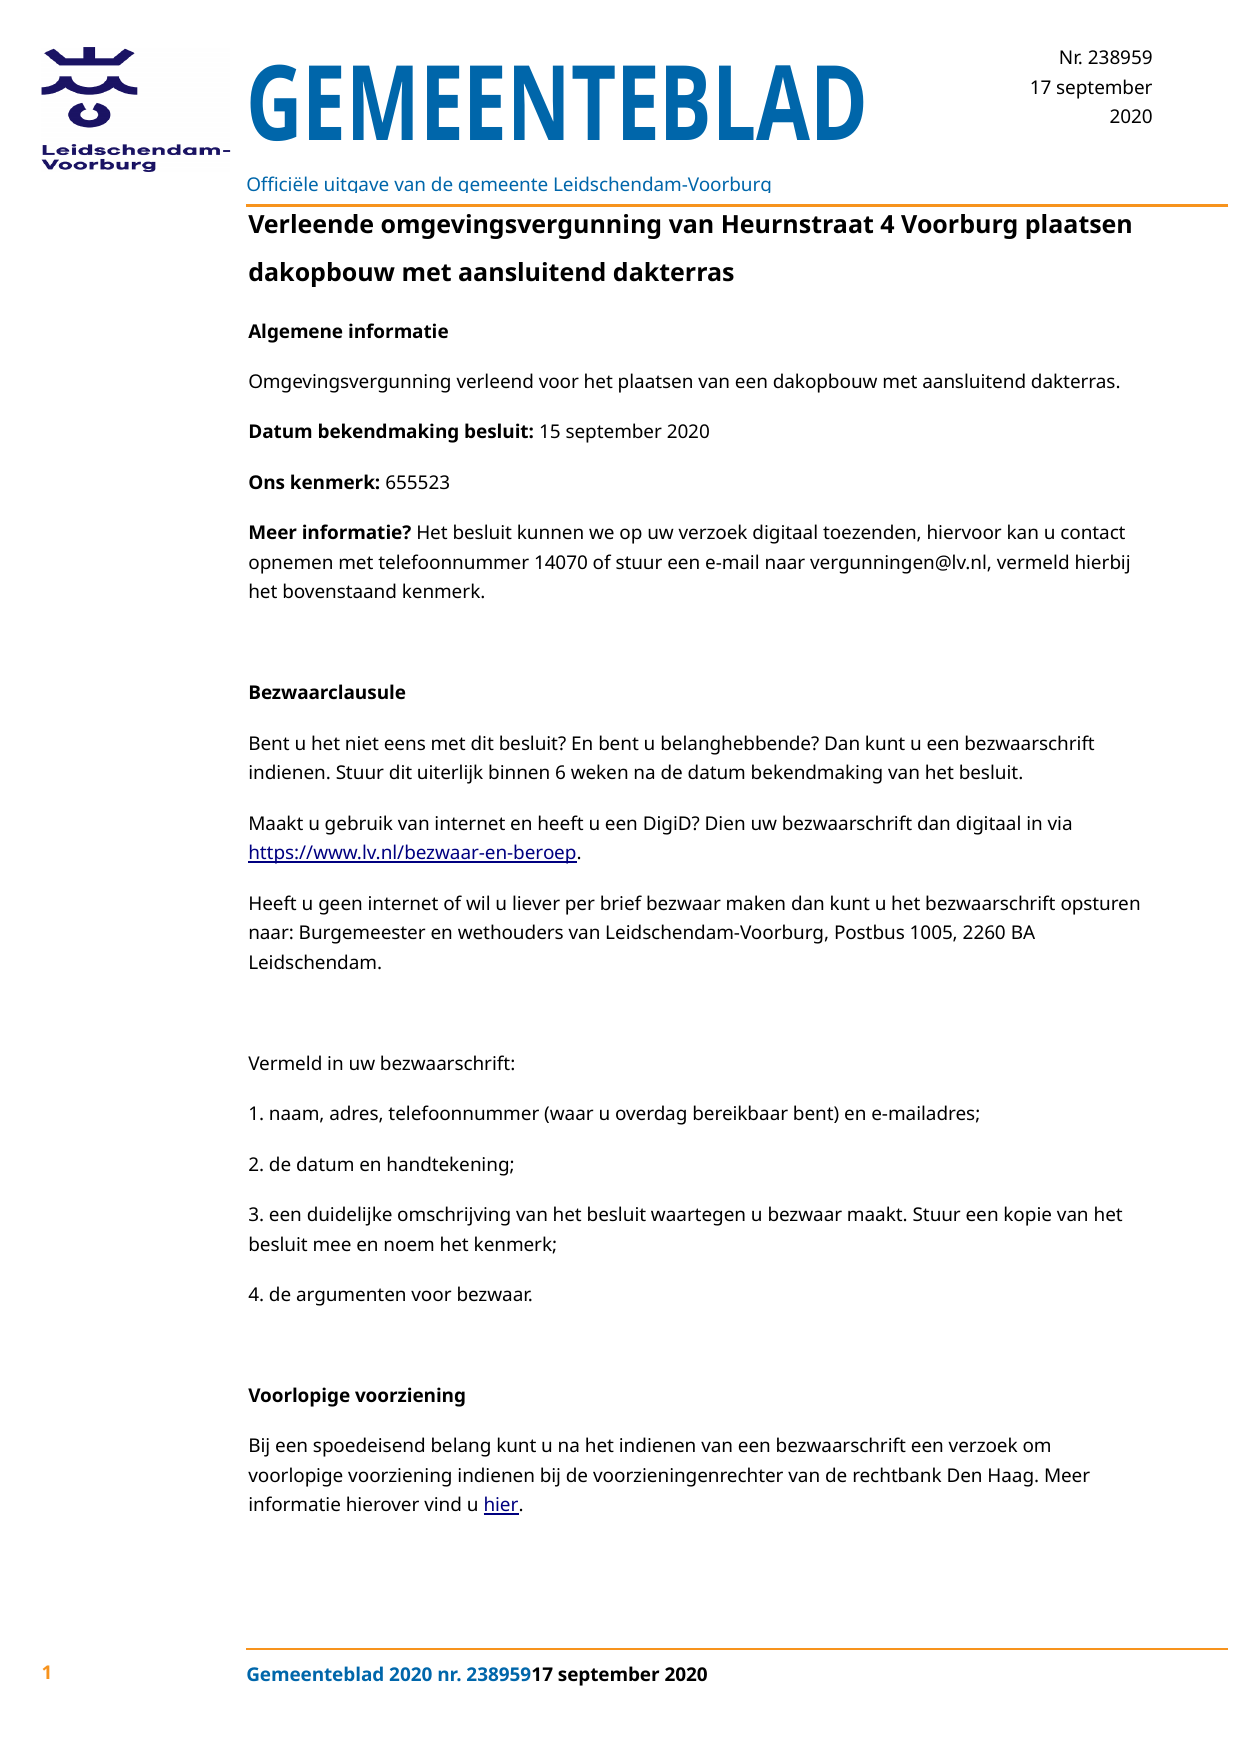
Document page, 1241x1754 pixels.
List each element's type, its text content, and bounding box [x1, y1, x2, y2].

text Heeft u geen internet of wil u liever per brief bezwaar maken dan kunt u het bezwaarschrift opsturen naar: Burgemeester en wethouders van Leidschendam-Voorburg, Postbus 1005, 2260 BA Leidschendam. [248, 890, 1152, 975]
text Omgevingsvergunning verleend voor het plaatsen van een dakopbouw met aansluitend dakterras. [248, 368, 1152, 394]
text Meer informatie? Het besluit kunnen we op uw verzoek digitaal toezenden, hiervoor kan u contact opnemen met telefoonnummer 14070 of stuur een e-mail naar vergunningen@lv.nl, vermeld hierbij het bovenstaand kenmerk. [248, 519, 1152, 604]
text Verleende omgevingsvergunning van Heurnstraat 4 Voorburg plaatsen dakopbouw met aansluitend dakterras [248, 207, 1152, 288]
text 1. naam, adres, telefoonnummer (waar u overdag bereikbaar bent) en e-mailadres; [248, 1100, 1152, 1126]
text Algemene informatie [248, 318, 1152, 344]
text 4. de argumenten voor bezwaar. [248, 1281, 1152, 1307]
text Maakt u gebruik van internet en heeft u een DigiD? Dien uw bezwaarschrift dan digitaal in via https://www.lv.nl/bezwaar-en-beroep. [248, 810, 1152, 865]
text 2. de datum en handtekening; [248, 1151, 1152, 1177]
text Bij een spoedeisend belang kunt u na het indienen van een bezwaarschrift een verzoek om voorlopige voorziening indienen bij de voorzieningenrechter van de rechtbank Den Haag. Meer informatie hierover vind u hier. [248, 1432, 1152, 1517]
text Datum bekendmaking besluit: 15 september 2020 [248, 419, 1152, 444]
picture [41, 47, 231, 172]
text Bezwaarclausule [248, 679, 1152, 705]
text Bent u het niet eens met dit besluit? En bent u belanghebbende? Dan kunt u een bezwaarschrift indienen. Stuur dit uiterlijk binnen 6 weken na de datum bekendmaking van het besluit. [248, 730, 1152, 785]
text Ons kenmerk: 655523 [248, 469, 1152, 495]
text Vermeld in uw bezwaarschrift: [248, 1050, 1152, 1076]
text Voorlopige voorziening [248, 1382, 1152, 1408]
text 3. een duidelijke omschrijving van het besluit waartegen u bezwaar maakt. Stuur een kopie van het besluit mee en noem het kenmerk; [248, 1201, 1152, 1257]
